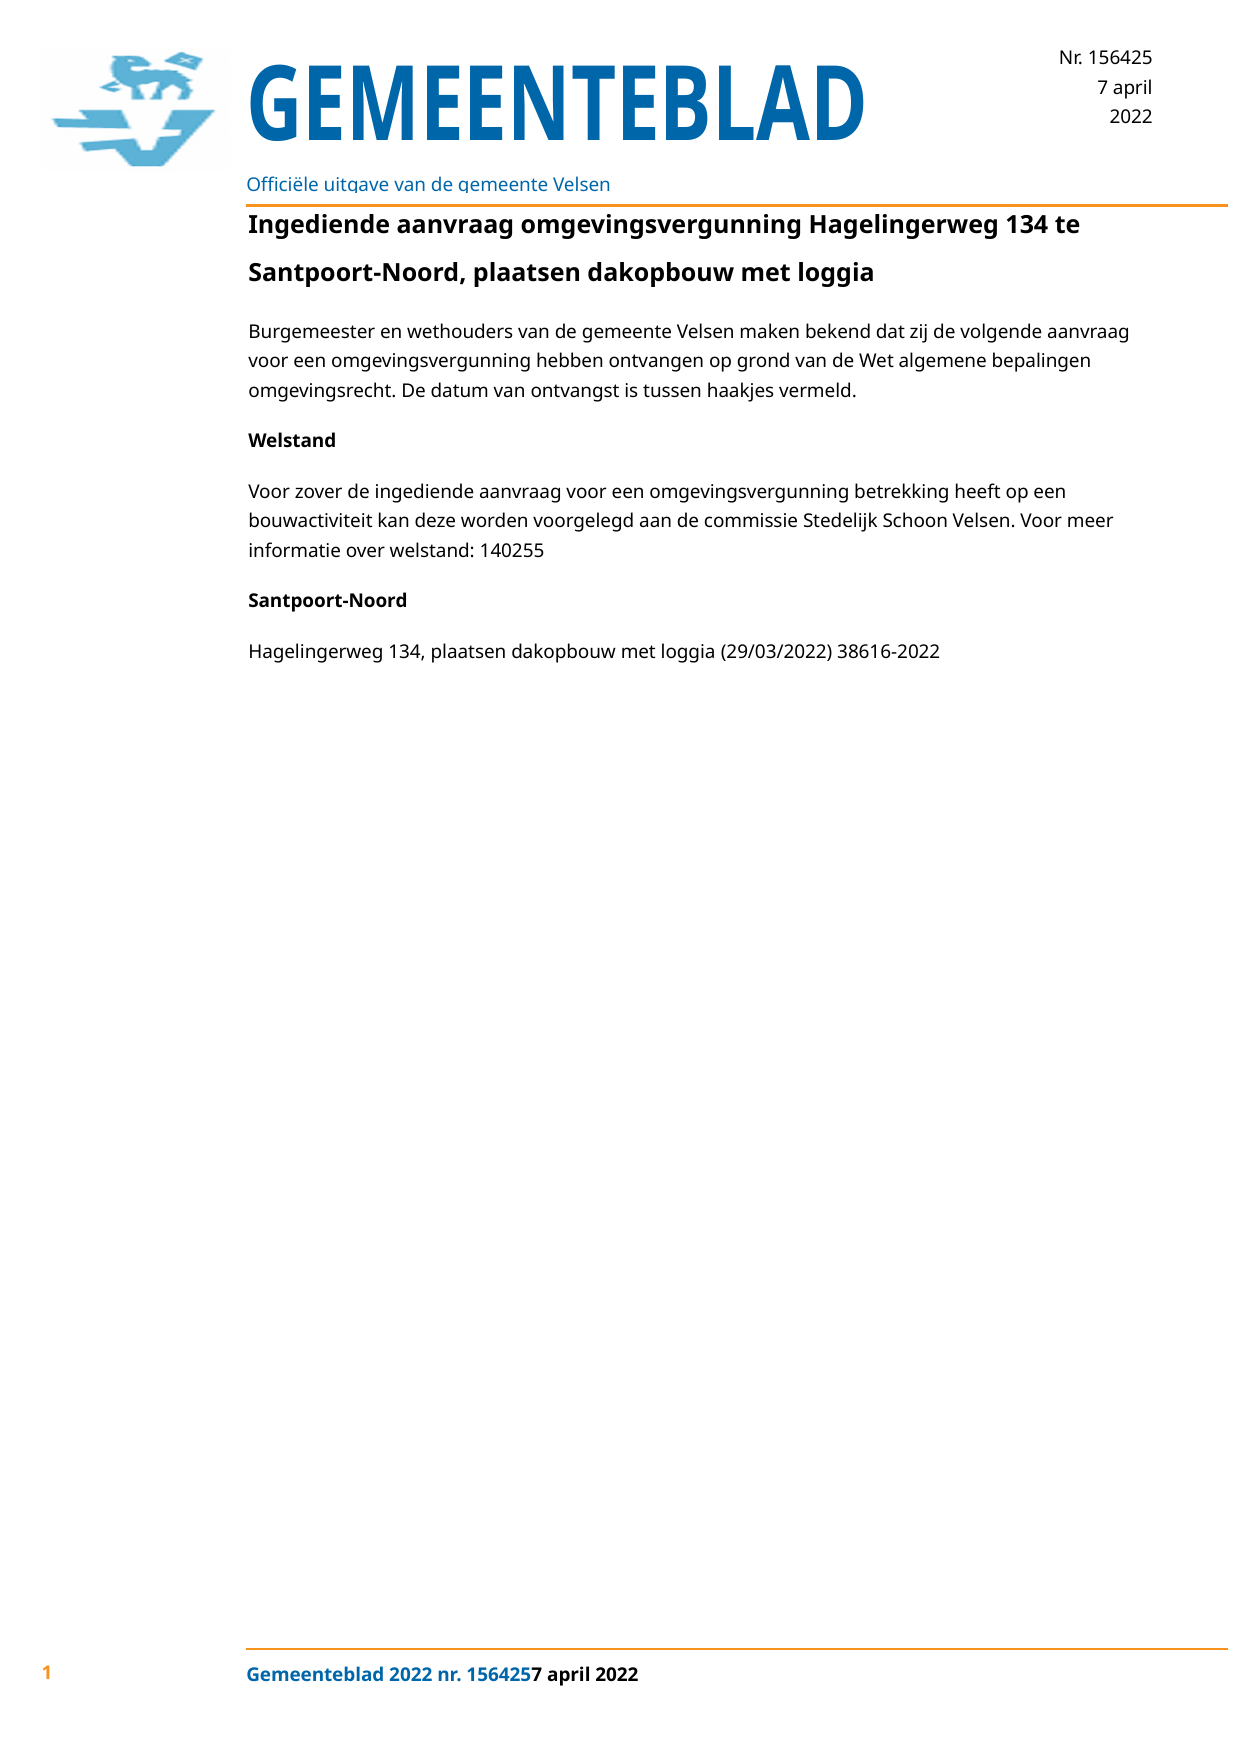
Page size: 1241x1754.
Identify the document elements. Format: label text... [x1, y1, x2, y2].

text Welstand [248, 427, 1152, 453]
text Burgemeester en wethouders van de gemeente Velsen maken bekend dat zij de volgende aanvraag voor een omgevingsvergunning hebben ontvangen op grond van de Wet algemene bepalingen omgevingsrecht. De datum van ontvangst is tussen haakjes vermeld. [248, 318, 1152, 403]
text Voor zover de ingediende aanvraag voor een omgevingsvergunning betrekking heeft op een bouwactiviteit kan deze worden voorgelegd aan de commissie Stedelijk Schoon Velsen. Voor meer informatie over welstand: 140255 [248, 478, 1152, 563]
picture [41, 47, 231, 172]
text Hagelingerweg 134, plaatsen dakopbouw met loggia (29/03/2022) 38616-2022 [248, 638, 1152, 664]
text Ingediende aanvraag omgevingsvergunning Hagelingerweg 134 te Santpoort-Noord, plaatsen dakopbouw met loggia [248, 207, 1152, 288]
text Santpoort-Noord [248, 587, 1152, 613]
